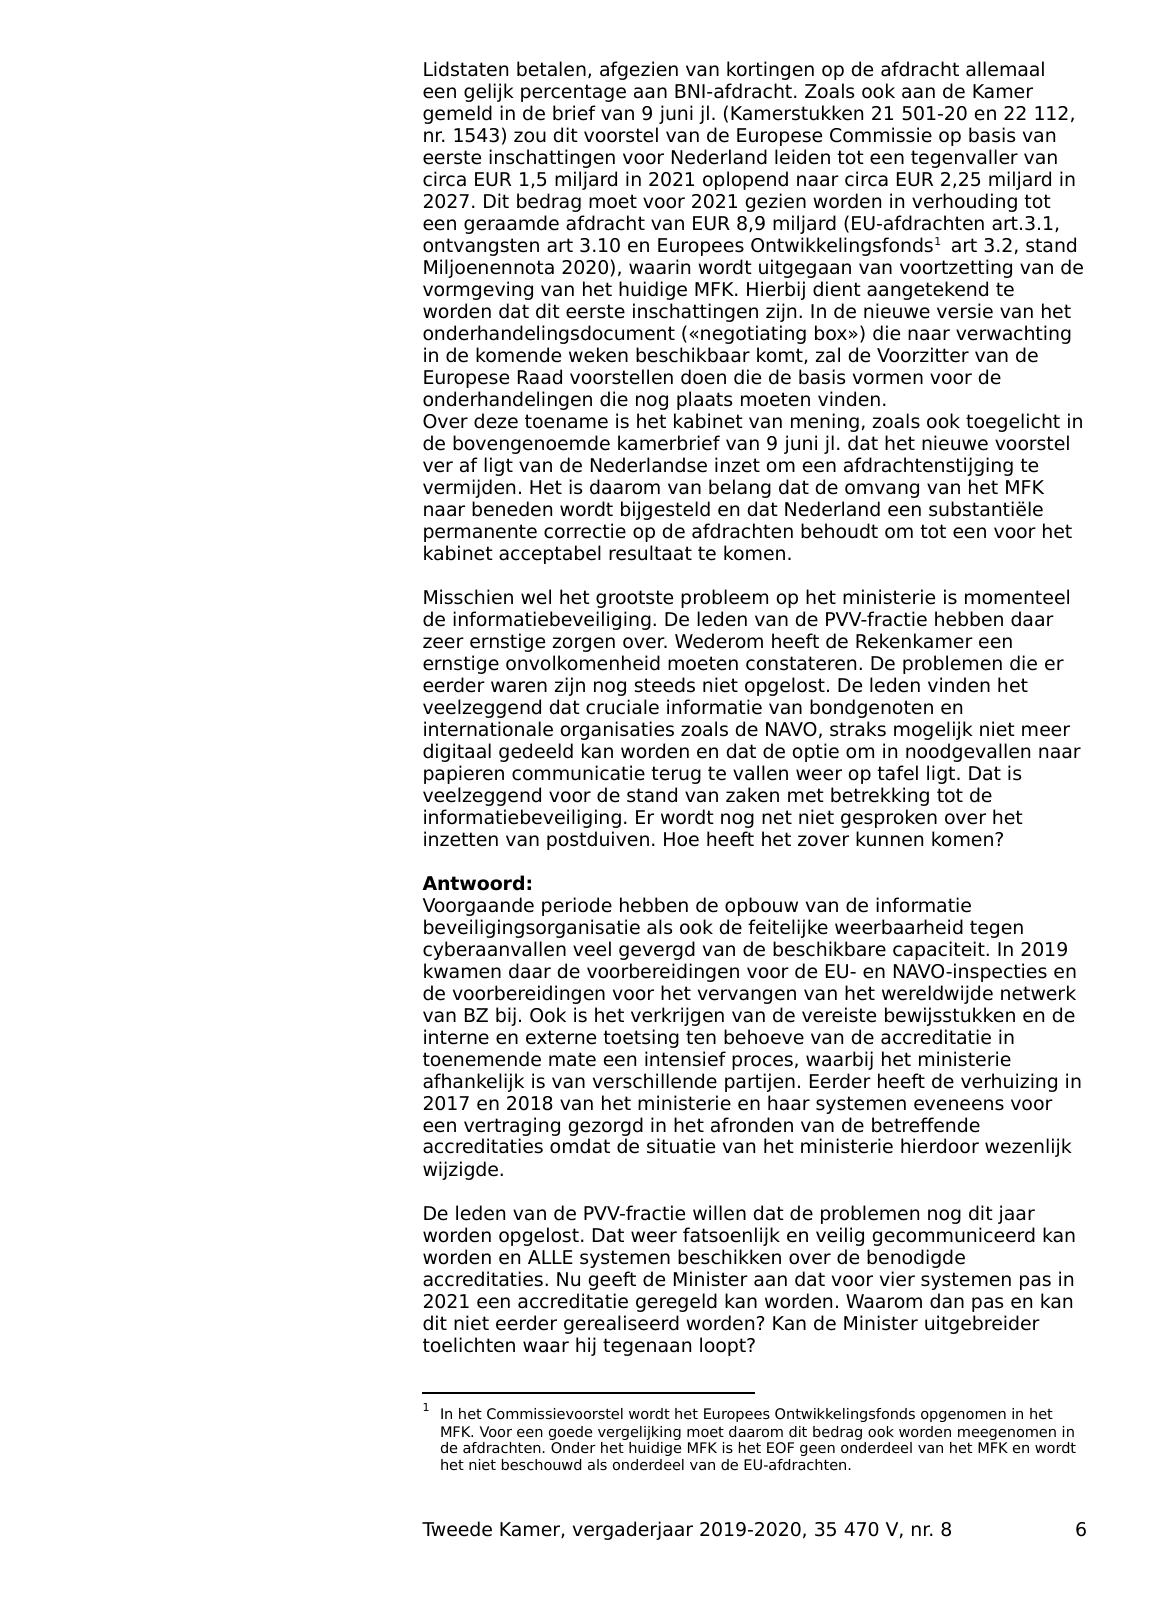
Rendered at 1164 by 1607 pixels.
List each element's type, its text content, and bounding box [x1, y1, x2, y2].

text Antwoord: [422, 873, 1087, 895]
text Lidstaten betalen, afgezien van kortingen op de afdracht allemaal een gelijk percentage aan BNI-afdracht. Zoals ook aan de Kamer gemeld in de brief van 9 juni jl. (Kamerstukken 21 501-20 en 22 112, nr. 1543) zou dit voorstel van de Europese Commissie op basis van eerste inschattingen voor Nederland leiden tot een tegenvaller van circa EUR 1,5 miljard in 2021 oplopend naar circa EUR 2,25 miljard in 2027. Dit bedrag moet voor 2021 gezien worden in verhouding tot een geraamde afdracht van EUR 8,9 miljard (EU-afdrachten art.3.1, ontvangsten art 3.10 en Europees Ontwikkelingsfonds art 3.2, stand Miljoenennota 2020), waarin wordt uitgegaan van voortzetting van de vormgeving van het huidige MFK. Hierbij dient aangetekend te worden dat dit eerste inschattingen zijn. In de nieuwe versie van het onderhandelingsdocument («negotiating box») die naar verwachting in de komende weken beschikbaar komt, zal de Voorzitter van de Europese Raad voorstellen doen die de basis vormen voor de onderhandelingen die nog plaats moeten vinden. [422, 59, 1087, 411]
text Voorgaande periode hebben de opbouw van de informatie beveiligingsorganisatie als ook de feitelijke weerbaarheid tegen cyberaanvallen veel gevergd van de beschikbare capaciteit. In 2019 kwamen daar de voorbereidingen voor de EU- en NAVO-inspecties en de voorbereidingen voor het vervangen van het wereldwijde netwerk van BZ bij. Ook is het verkrijgen van de vereiste bewijsstukken en de interne en externe toetsing ten behoeve van de accreditatie in toenemende mate een intensief proces, waarbij het ministerie afhankelijk is van verschillende partijen. Eerder heeft de verhuizing in 2017 en 2018 van het ministerie en haar systemen eveneens voor een vertraging gezorgd in het afronden van de betreffende accreditaties omdat de situatie van het ministerie hierdoor wezenlijk wijzigde. [422, 895, 1087, 1180]
text In het Commissievoorstel wordt het Europees Ontwikkelingsfonds opgenomen in het MFK. Voor een goede vergelijking moet daarom dit bedrag ook worden meegenomen in de afdrachten. Onder het huidige MFK is het EOF geen onderdeel van het MFK en wordt het niet beschouwd als onderdeel van de EU-afdrachten. [422, 1402, 1087, 1474]
text De leden van de PVV-fractie willen dat de problemen nog dit jaar worden opgelost. Dat weer fatsoenlijk en veilig gecommuniceerd kan worden en ALLE systemen beschikken over de benodigde accreditaties. Nu geeft de Minister aan dat voor vier systemen pas in 2021 een accreditatie geregeld kan worden. Waarom dan pas en kan dit niet eerder gerealiseerd worden? Kan de Minister uitgebreider toelichten waar hij tegenaan loopt? [422, 1203, 1087, 1356]
text Misschien wel het grootste probleem op het ministerie is momenteel de informatiebeveiliging. De leden van de PVV-fractie hebben daar zeer ernstige zorgen over. Wederom heeft de Rekenkamer een ernstige onvolkomenheid moeten constateren. De problemen die er eerder waren zijn nog steeds niet opgelost. De leden vinden het veelzeggend dat cruciale informatie van bondgenoten en internationale organisaties zoals de NAVO, straks mogelijk niet meer digitaal gedeeld kan worden en dat de optie om in noodgevallen naar papieren communicatie terug te vallen weer op tafel ligt. Dat is veelzeggend voor de stand van zaken met betrekking tot de informatiebeveiliging. Er wordt nog net niet gesproken over het inzetten van postduiven. Hoe heeft het zover kunnen komen? [422, 587, 1087, 851]
text Over deze toename is het kabinet van mening, zoals ook toegelicht in de bovengenoemde kamerbrief van 9 juni jl. dat het nieuwe voorstel ver af ligt van de Nederlandse inzet om een afdrachtenstijging te vermijden. Het is daarom van belang dat de omvang van het MFK naar beneden wordt bijgesteld en dat Nederland een substantiële permanente correctie op de afdrachten behoudt om tot een voor het kabinet acceptabel resultaat te komen. [422, 411, 1087, 564]
